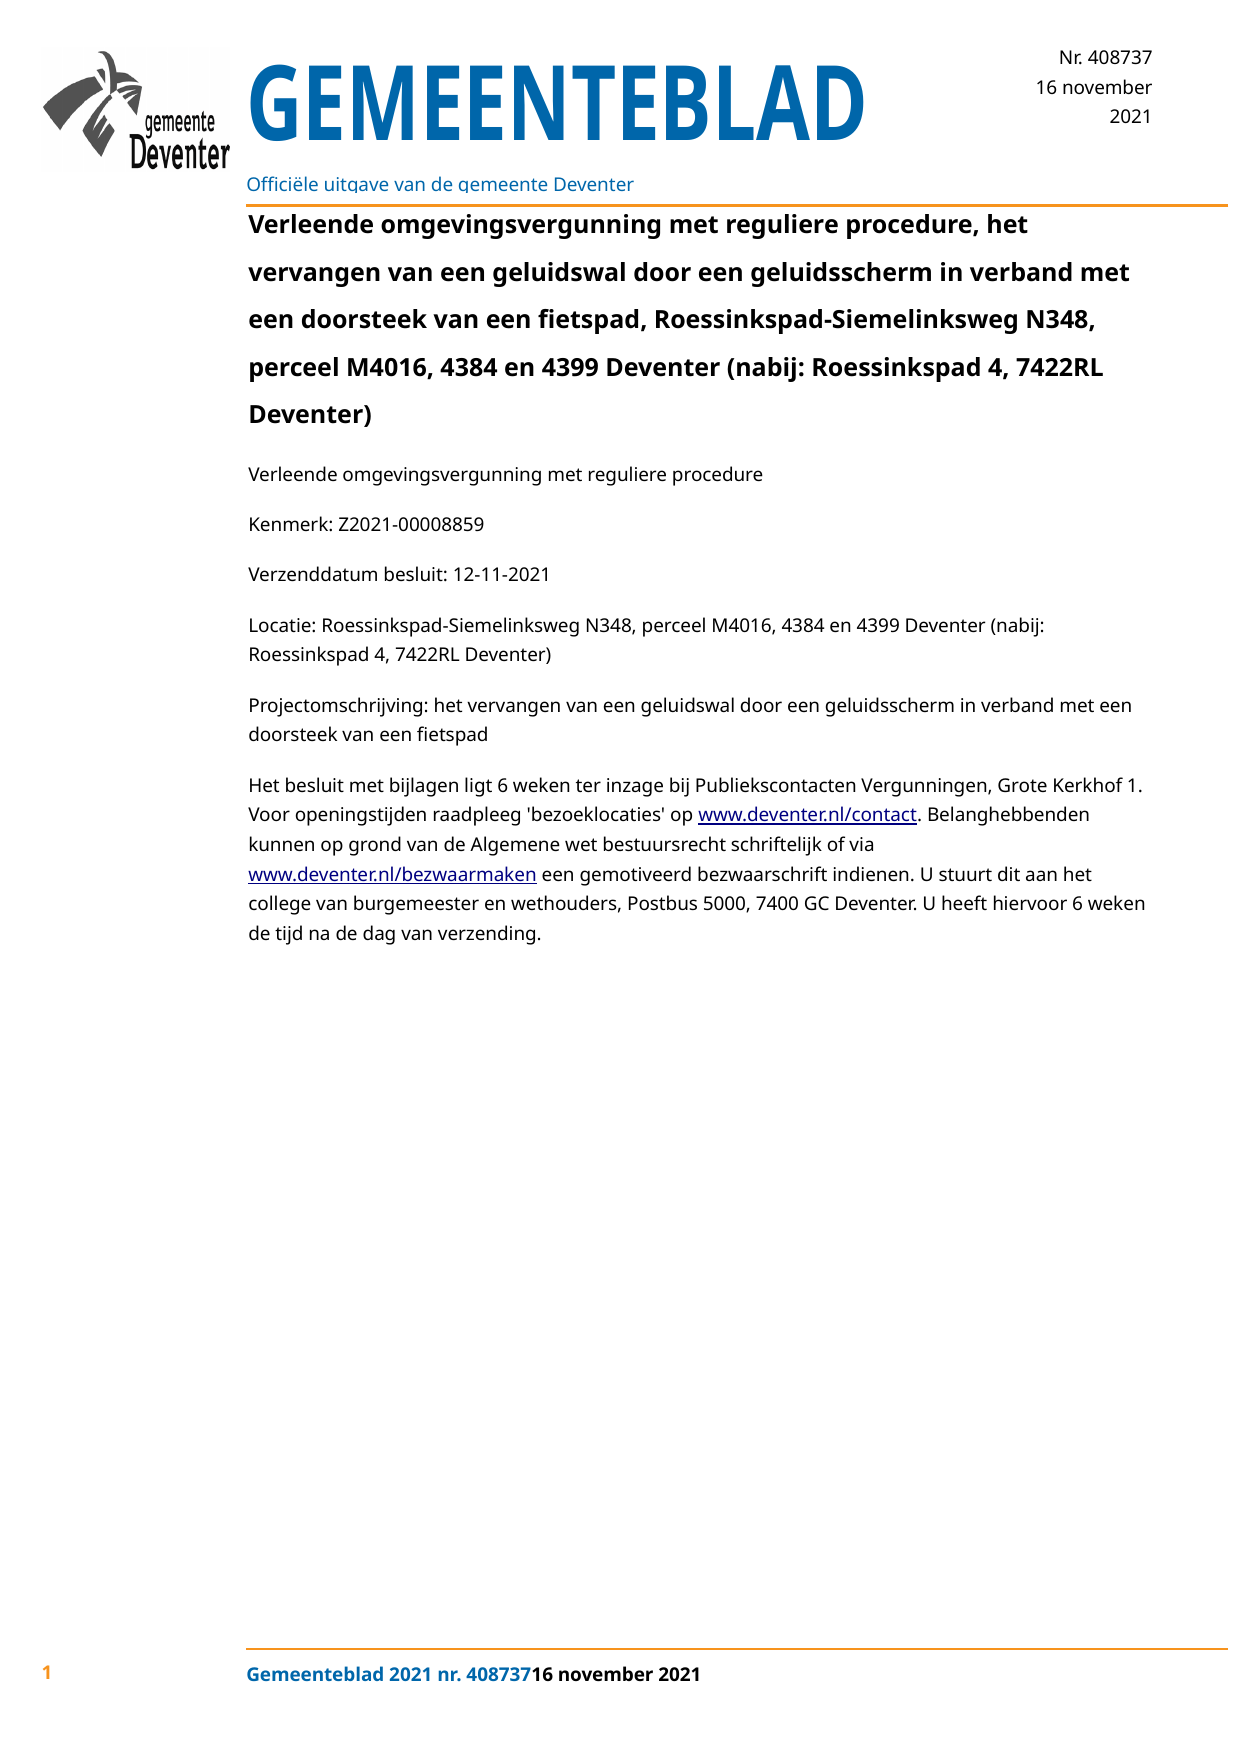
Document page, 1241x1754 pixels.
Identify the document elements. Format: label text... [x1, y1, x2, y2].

text Verzenddatum besluit: 12-11-2021 [248, 562, 1152, 587]
text Kenmerk: Z2021-00008859 [248, 511, 1152, 537]
picture [41, 47, 231, 172]
text Locatie: Roessinkspad-Siemelinksweg N348, perceel M4016, 4384 en 4399 Deventer (nabij: Roessinkspad 4, 7422RL Deventer) [248, 612, 1152, 667]
text Projectomschrijving: het vervangen van een geluidswal door een geluidsscherm in verband met een doorsteek van een fietspad [248, 692, 1152, 747]
text Verleende omgevingsvergunning met reguliere procedure [248, 461, 1152, 486]
text Het besluit met bijlagen ligt 6 weken ter inzage bij Publiekscontacten Vergunningen, Grote Kerkhof 1. Voor openingstijden raadpleeg 'bezoeklocaties' op www.deventer.nl/contact. Belanghebbenden kunnen op grond van de Algemene wet bestuursrecht schriftelijk of via www.deventer.nl/bezwaarmaken een gemotiveerd bezwaarschrift indienen. U stuurt dit aan het college van burgemeester en wethouders, Postbus 5000, 7400 GC Deventer. U heeft hiervoor 6 weken de tijd na de dag van verzending. [248, 772, 1152, 946]
text Verleende omgevingsvergunning met reguliere procedure, het vervangen van een geluidswal door een geluidsscherm in verband met een doorsteek van een fietspad, Roessinkspad-Siemelinksweg N348, perceel M4016, 4384 en 4399 Deventer (nabij: Roessinkspad 4, 7422RL Deventer) [248, 207, 1152, 431]
